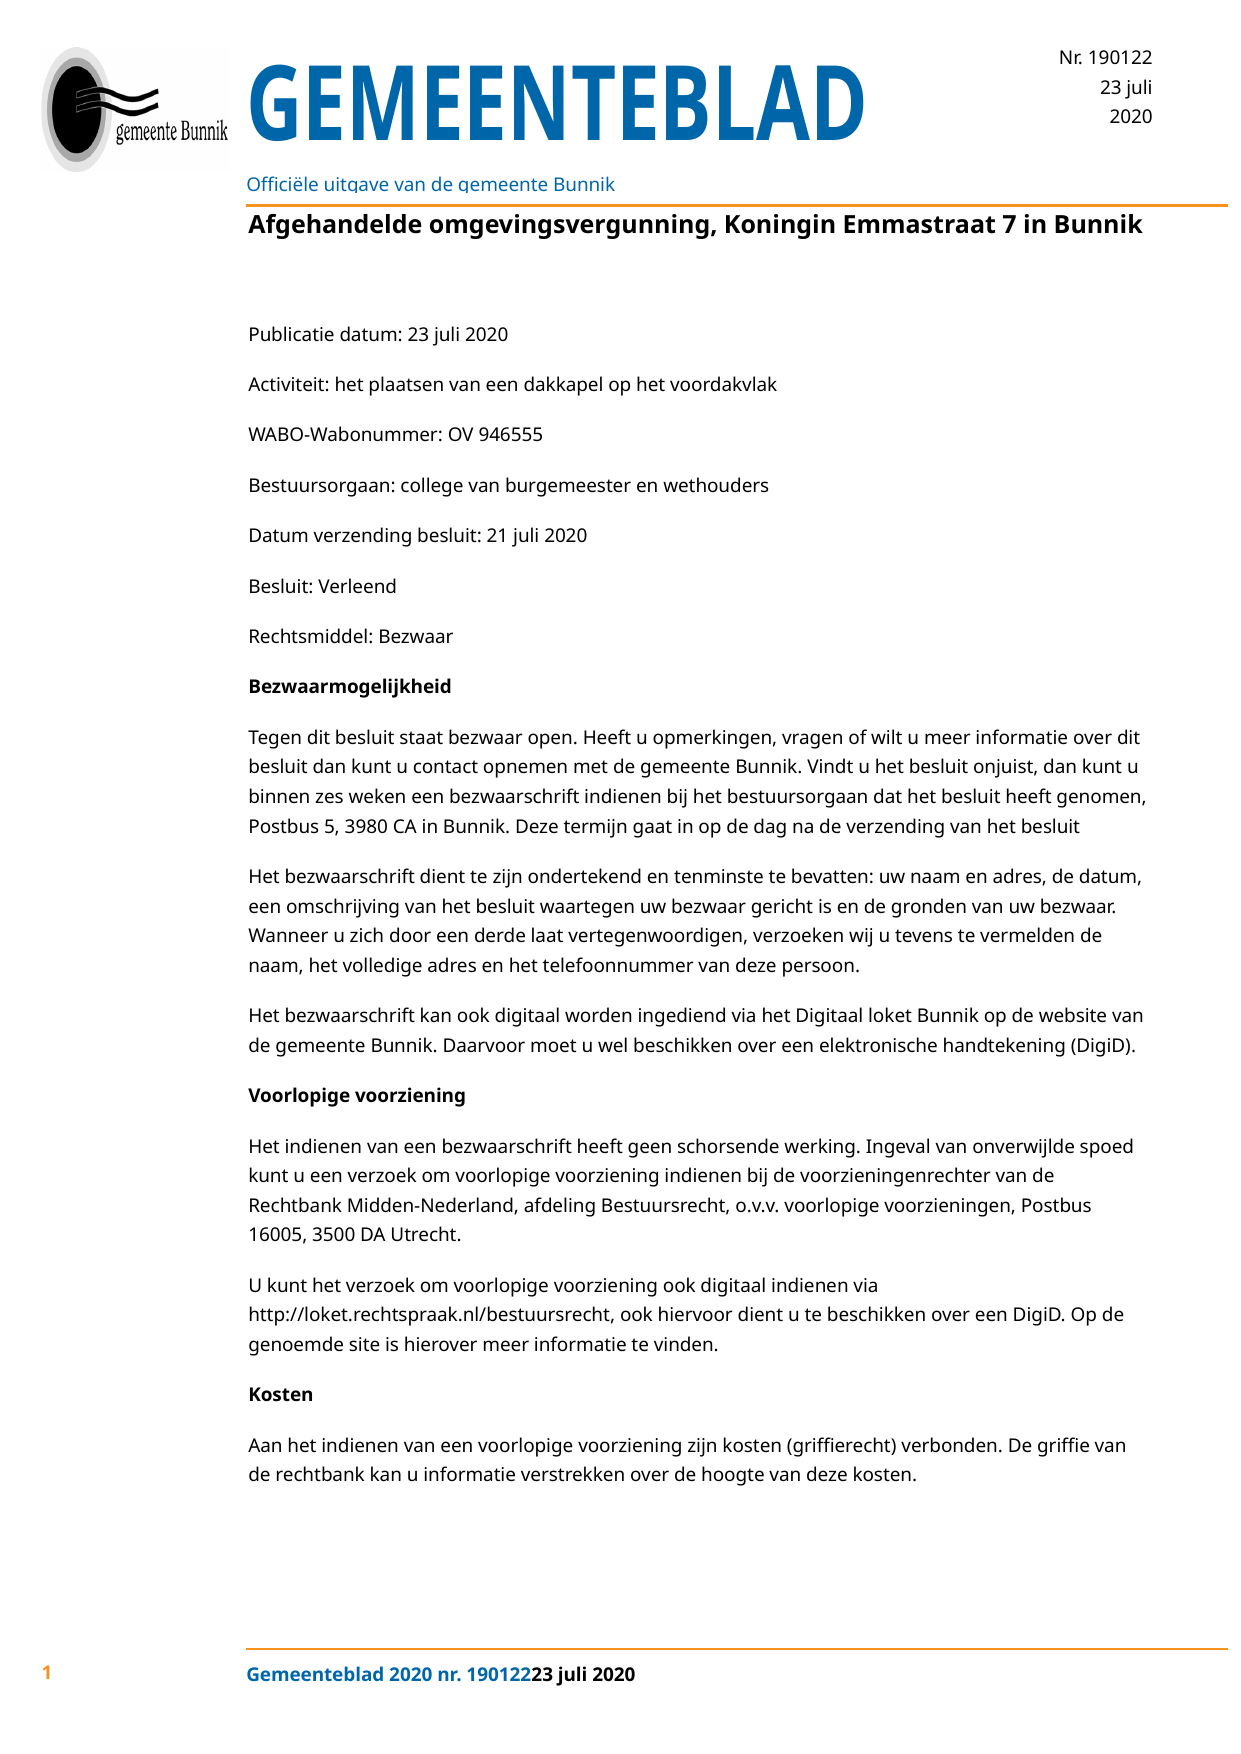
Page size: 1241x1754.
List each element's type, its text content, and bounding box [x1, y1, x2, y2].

text Het bezwaarschrift dient te zijn ondertekend en tenminste te bevatten: uw naam en adres, de datum, een omschrijving van het besluit waartegen uw bezwaar gericht is en de gronden van uw bezwaar. Wanneer u zich door een derde laat vertegenwoordigen, verzoeken wij u tevens te vermelden de naam, het volledige adres en het telefoonnummer van deze persoon. [248, 863, 1152, 978]
text Datum verzending besluit: 21 juli 2020 [248, 522, 1152, 548]
text Activiteit: het plaatsen van een dakkapel op het voordakvlak [248, 371, 1152, 397]
text Afgehandelde omgevingsvergunning, Koningin Emmastraat 7 in Bunnik [248, 207, 1152, 241]
text Het bezwaarschrift kan ook digitaal worden ingediend via het Digitaal loket Bunnik op de website van de gemeente Bunnik. Daarvoor moet u wel beschikken over een elektronische handtekening (DigiD). [248, 1002, 1152, 1058]
text Publicatie datum: 23 juli 2020 [248, 321, 1152, 346]
text U kunt het verzoek om voorlopige voorziening ook digitaal indienen via http://loket.rechtspraak.nl/bestuursrecht, ook hiervoor dient u te beschikken over een DigiD. Op de genoemde site is hierover meer informatie te vinden. [248, 1272, 1152, 1357]
text Voorlopige voorziening [248, 1082, 1152, 1108]
text Bestuursorgaan: college van burgemeester en wethouders [248, 472, 1152, 498]
text WABO-Wabonummer: OV 946555 [248, 422, 1152, 447]
text Kosten [248, 1382, 1152, 1407]
text Het indienen van een bezwaarschrift heeft geen schorsende werking. Ingeval van onverwijlde spoed kunt u een verzoek om voorlopige voorziening indienen bij de voorzieningenrechter van de Rechtbank Midden-Nederland, afdeling Bestuursrecht, o.v.v. voorlopige voorzieningen, Postbus 16005, 3500 DA Utrecht. [248, 1133, 1152, 1247]
picture [41, 47, 231, 172]
text Aan het indienen van een voorlopige voorziening zijn kosten (griffierecht) verbonden. De griffie van de rechtbank kan u informatie verstrekken over de hoogte van deze kosten. [248, 1432, 1152, 1487]
text Tegen dit besluit staat bezwaar open. Heeft u opmerkingen, vragen of wilt u meer informatie over dit besluit dan kunt u contact opnemen met de gemeente Bunnik. Vindt u het besluit onjuist, dan kunt u binnen zes weken een bezwaarschrift indienen bij het bestuursorgaan dat het besluit heeft genomen, Postbus 5, 3980 CA in Bunnik. Deze termijn gaat in op de dag na de verzending van het besluit [248, 724, 1152, 838]
text Bezwaarmogelijkheid [248, 674, 1152, 699]
text Besluit: Verleend [248, 573, 1152, 598]
text Rechtsmiddel: Bezwaar [248, 623, 1152, 649]
